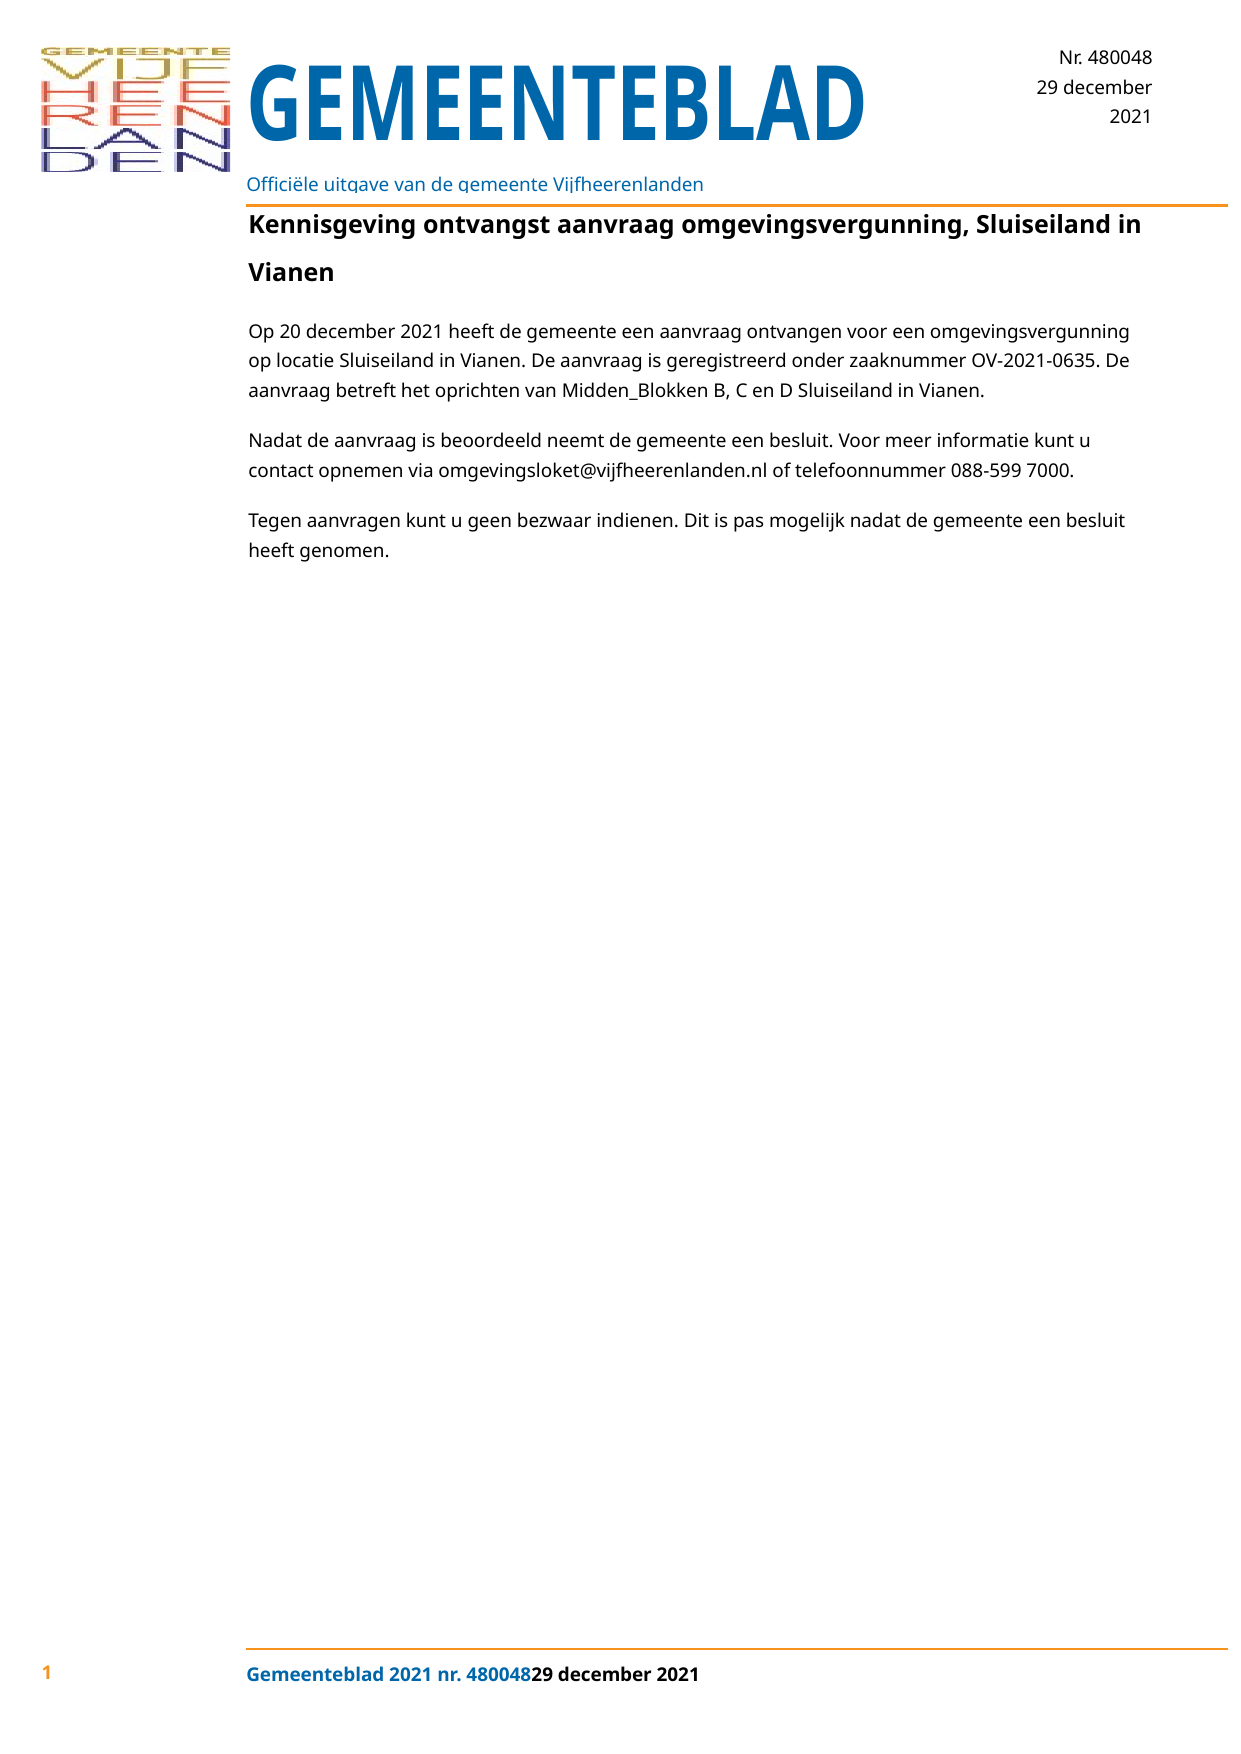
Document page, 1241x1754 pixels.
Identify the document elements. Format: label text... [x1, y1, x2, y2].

text Nadat de aanvraag is beoordeeld neemt de gemeente een besluit. Voor meer informatie kunt u contact opnemen via omgevingsloket@vijfheerenlanden.nl of telefoonnummer 088-599 7000. [248, 427, 1152, 483]
text Kennisgeving ontvangst aanvraag omgevingsvergunning, Sluiseiland in Vianen [248, 207, 1152, 288]
text Op 20 december 2021 heeft de gemeente een aanvraag ontvangen voor een omgevingsvergunning op locatie Sluiseiland in Vianen. De aanvraag is geregistreerd onder zaaknummer OV-2021-0635. De aanvraag betreft het oprichten van Midden_Blokken B, C en D Sluiseiland in Vianen. [248, 318, 1152, 403]
text Tegen aanvragen kunt u geen bezwaar indienen. Dit is pas mogelijk nadat de gemeente een besluit heeft genomen. [248, 507, 1152, 563]
picture [41, 47, 231, 172]
